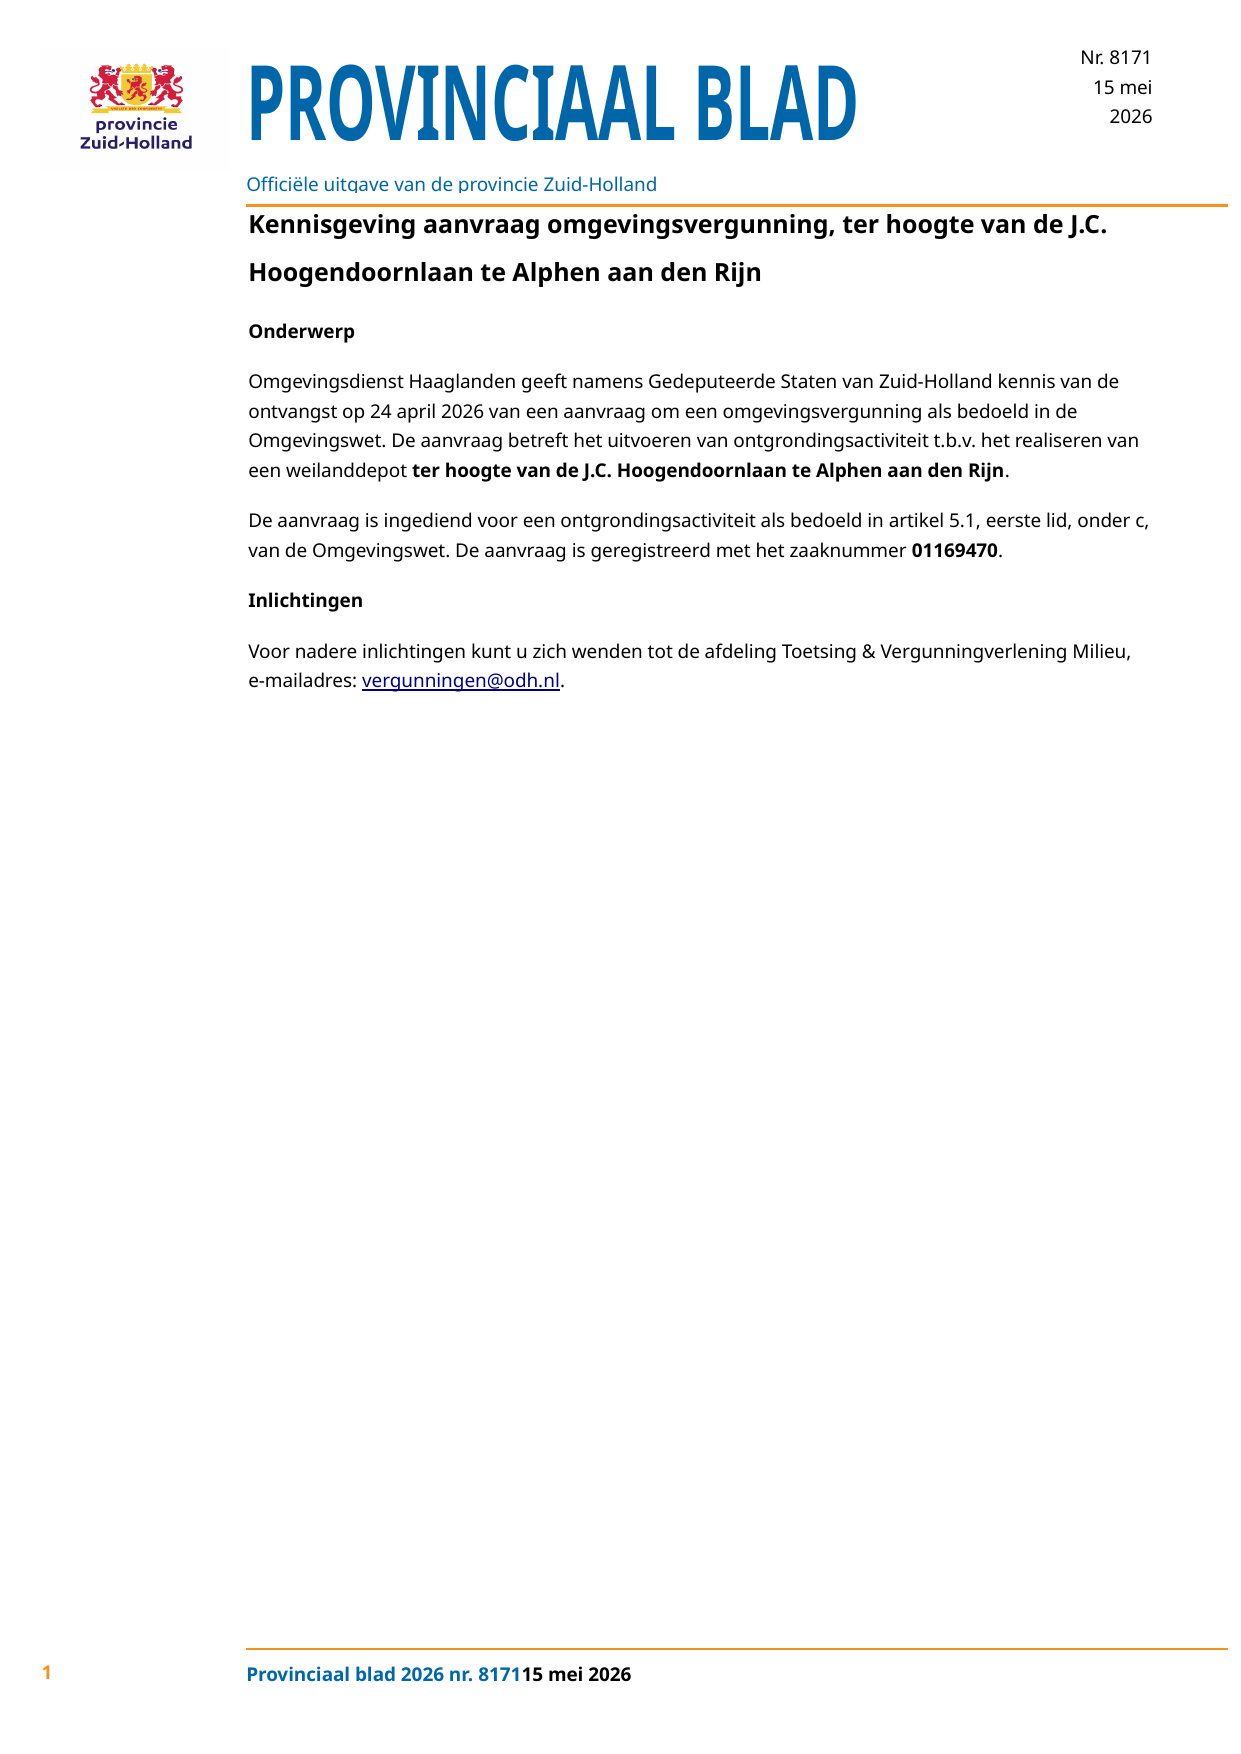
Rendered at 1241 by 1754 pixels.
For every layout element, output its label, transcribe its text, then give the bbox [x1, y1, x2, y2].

text Inlichtingen [248, 587, 1152, 613]
text Omgevingsdienst Haaglanden geeft namens Gedeputeerde Staten van Zuid-Holland kennis van de ontvangst op 24 april 2026 van een aanvraag om een omgevingsvergunning als bedoeld in de Omgevingswet. De aanvraag betreft het uitvoeren van ontgrondingsactiviteit t.b.v. het realiseren van een weilanddepot ter hoogte van de J.C. Hoogendoornlaan te Alphen aan den Rijn. [248, 368, 1152, 483]
text Onderwerp [248, 318, 1152, 344]
text Voor nadere inlichtingen kunt u zich wenden tot de afdeling Toetsing & Vergunningverlening Milieu, e-mailadres: vergunningen@odh.nl. [248, 638, 1152, 693]
text De aanvraag is ingediend voor een ontgrondingsactiviteit als bedoeld in artikel 5.1, eerste lid, onder c, van de Omgevingswet. De aanvraag is geregistreerd met het zaaknummer 01169470. [248, 507, 1152, 563]
text Kennisgeving aanvraag omgevingsvergunning, ter hoogte van de J.C. Hoogendoornlaan te Alphen aan den Rijn [248, 207, 1152, 288]
picture [41, 47, 231, 172]
